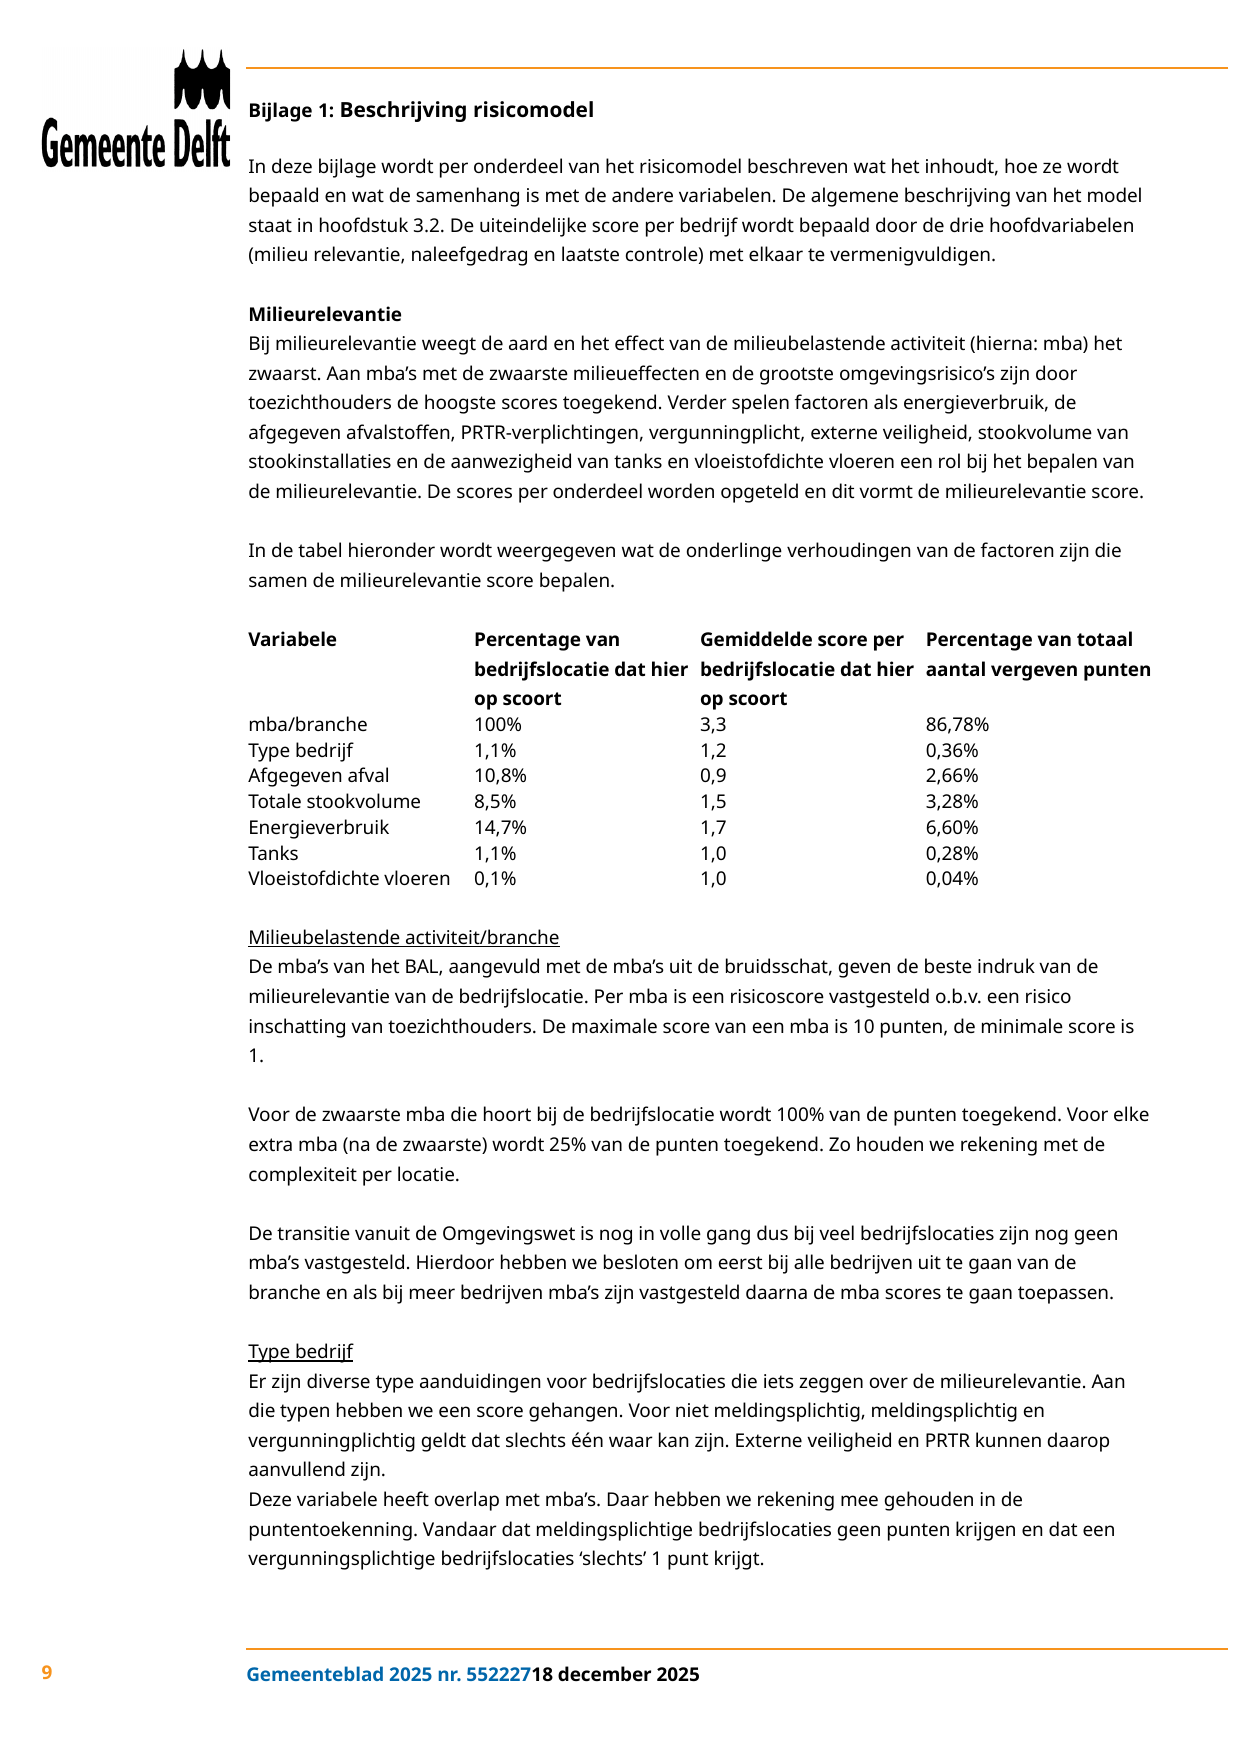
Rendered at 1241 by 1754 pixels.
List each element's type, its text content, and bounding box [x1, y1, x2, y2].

table_cell 1,1% [474, 737, 700, 763]
table_header Percentage van totaal aantal vergeven punten [926, 626, 1152, 711]
table_cell 0,9 [700, 763, 926, 788]
table_cell 1,5 [700, 789, 926, 814]
table_cell 1,1% [474, 840, 700, 866]
table_cell 1,0 [700, 840, 926, 866]
table_cell mba/branche [248, 711, 474, 737]
table_cell 6,60% [926, 814, 1152, 840]
text De transitie vanuit de Omgevingswet is nog in volle gang dus bij veel bedrijfslocaties zijn nog geen mba’s vastgesteld. Hierdoor hebben we besloten om eerst bij alle bedrijven uit te gaan van de branche en als bij meer bedrijven mba’s zijn vastgesteld daarna de mba scores te gaan toepassen. [248, 1220, 1152, 1305]
table_cell 0,36% [926, 737, 1152, 763]
table_cell Totale stookvolume [248, 789, 474, 814]
table_header Gemiddelde score per bedrijfslocatie dat hier op scoort [700, 626, 926, 711]
text Milieurelevantie [248, 301, 1152, 327]
table_cell Tanks [248, 840, 474, 866]
text In de tabel hieronder wordt weergegeven wat de onderlinge verhoudingen van de factoren zijn die samen de milieurelevantie score bepalen. [248, 537, 1152, 593]
table_cell Energieverbruik [248, 814, 474, 840]
table_cell 0,04% [926, 866, 1152, 891]
table_cell 1,2 [700, 737, 926, 763]
text Er zijn diverse type aanduidingen voor bedrijfslocaties die iets zeggen over de milieurelevantie. Aan die typen hebben we een score gehangen. Voor niet meldingsplichtig, meldingsplichtig en vergunningplichtig geldt dat slechts één waar kan zijn. Externe veiligheid en PRTR kunnen daarop aanvullend zijn. [248, 1368, 1152, 1482]
text Milieubelastende activiteit/branche [248, 924, 1152, 950]
table_cell 10,8% [474, 763, 700, 788]
table_header Variabele [248, 626, 474, 711]
picture [41, 47, 231, 172]
table_cell 2,66% [926, 763, 1152, 788]
table_cell 8,5% [474, 789, 700, 814]
text Bijlage 1: Beschrijving risicomodel [248, 95, 1152, 123]
text In deze bijlage wordt per onderdeel van het risicomodel beschreven wat het inhoudt, hoe ze wordt bepaald en wat de samenhang is met de andere variabelen. De algemene beschrijving van het model staat in hoofdstuk 3.2. De uiteindelijke score per bedrijf wordt bepaald door de drie hoofdvariabelen (milieu relevantie, naleefgedrag en laatste controle) met elkaar te vermenigvuldigen. [248, 153, 1152, 267]
text Type bedrijf [248, 1338, 1152, 1364]
table_cell Type bedrijf [248, 737, 474, 763]
table_cell 1,7 [700, 814, 926, 840]
table_cell Vloeistofdichte vloeren [248, 866, 474, 891]
table_cell 3,28% [926, 789, 1152, 814]
table_cell 100% [474, 711, 700, 737]
table_cell 0,28% [926, 840, 1152, 866]
text Deze variabele heeft overlap met mba’s. Daar hebben we rekening mee gehouden in de puntentoekenning. Vandaar dat meldingsplichtige bedrijfslocaties geen punten krijgen en dat een vergunningsplichtige bedrijfslocaties ‘slechts’ 1 punt krijgt. [248, 1486, 1152, 1571]
table_cell 0,1% [474, 866, 700, 891]
text De mba’s van het BAL, aangevuld met de mba’s uit de bruidsschat, geven de beste indruk van de milieurelevantie van de bedrijfslocatie. Per mba is een risicoscore vastgesteld o.b.v. een risico inschatting van toezichthouders. De maximale score van een mba is 10 punten, de minimale score is 1. [248, 954, 1152, 1068]
table_cell 14,7% [474, 814, 700, 840]
table_cell Afgegeven afval [248, 763, 474, 788]
table_header Percentage van bedrijfslocatie dat hier op scoort [474, 626, 700, 711]
table_cell 3,3 [700, 711, 926, 737]
table_cell 1,0 [700, 866, 926, 891]
text Bij milieurelevantie weegt de aard en het effect van de milieubelastende activiteit (hierna: mba) het zwaarst. Aan mba’s met de zwaarste milieueffecten en de grootste omgevingsrisico’s zijn door toezichthouders de hoogste scores toegekend. Verder spelen factoren als energieverbruik, de afgegeven afvalstoffen, PRTR-verplichtingen, vergunningplicht, externe veiligheid, stookvolume van stookinstallaties en de aanwezigheid van tanks en vloeistofdichte vloeren een rol bij het bepalen van de milieurelevantie. De scores per onderdeel worden opgeteld en dit vormt de milieurelevantie score. [248, 330, 1152, 504]
table_cell 86,78% [926, 711, 1152, 737]
text Voor de zwaarste mba die hoort bij de bedrijfslocatie wordt 100% van de punten toegekend. Voor elke extra mba (na de zwaarste) wordt 25% van de punten toegekend. Zo houden we rekening met de complexiteit per locatie. [248, 1102, 1152, 1187]
